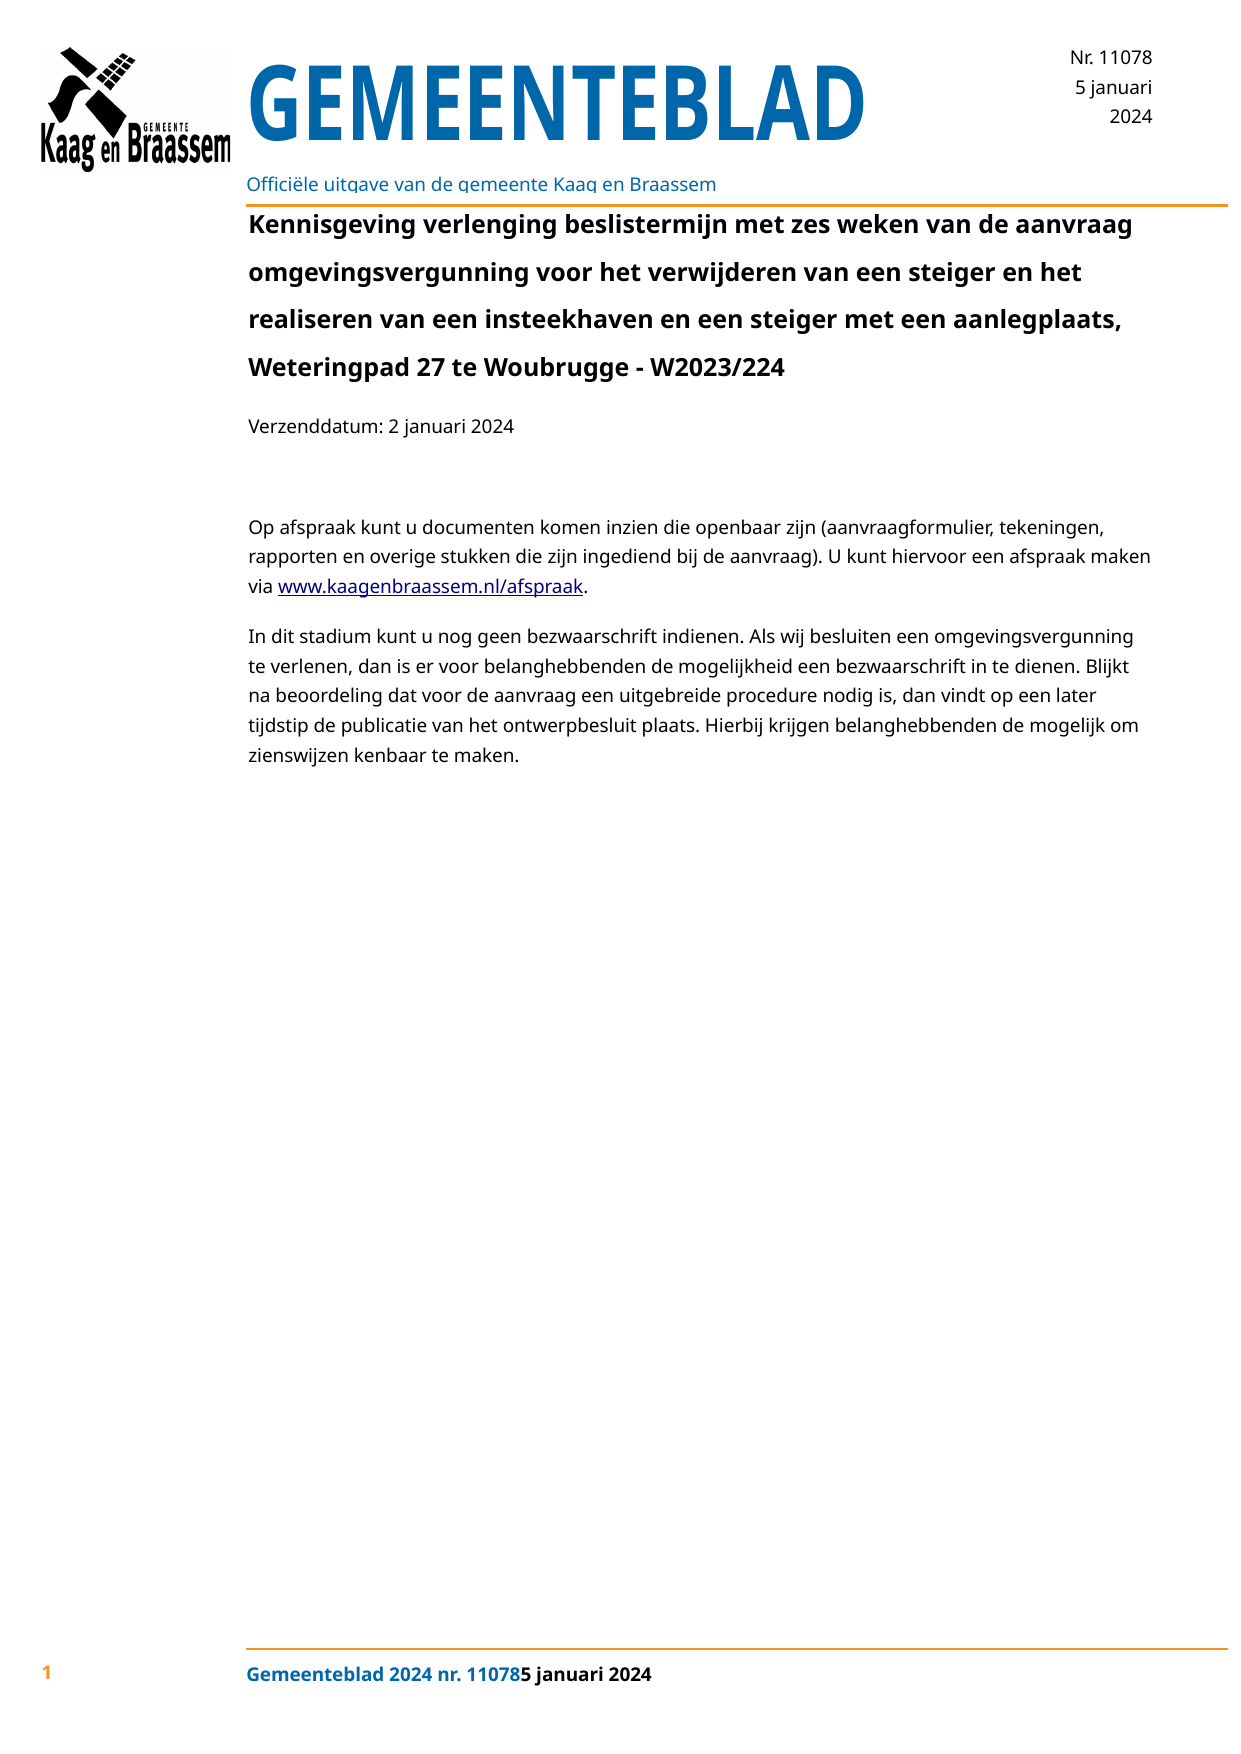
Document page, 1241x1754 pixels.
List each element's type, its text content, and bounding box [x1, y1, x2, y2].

text Op afspraak kunt u documenten komen inzien die openbaar zijn (aanvraagformulier, tekeningen, rapporten en overige stukken die zijn ingediend bij de aanvraag). U kunt hiervoor een afspraak maken via www.kaagenbraassem.nl/afspraak. [248, 514, 1152, 599]
picture [41, 47, 231, 172]
text In dit stadium kunt u nog geen bezwaarschrift indienen. Als wij besluiten een omgevingsvergunning te verlenen, dan is er voor belanghebbenden de mogelijkheid een bezwaarschrift in te dienen. Blijkt na beoordeling dat voor de aanvraag een uitgebreide procedure nodig is, dan vindt op een later tijdstip de publicatie van het ontwerpbesluit plaats. Hierbij krijgen belanghebbenden de mogelijk om zienswijzen kenbaar te maken. [248, 623, 1152, 768]
text Kennisgeving verlenging beslistermijn met zes weken van de aanvraag omgevingsvergunning voor het verwijderen van een steiger en het realiseren van een insteekhaven en een steiger met een aanlegplaats, Weteringpad 27 te Woubrugge - W2023/224 [248, 207, 1152, 384]
text Verzenddatum: 2 januari 2024 [248, 413, 1152, 439]
